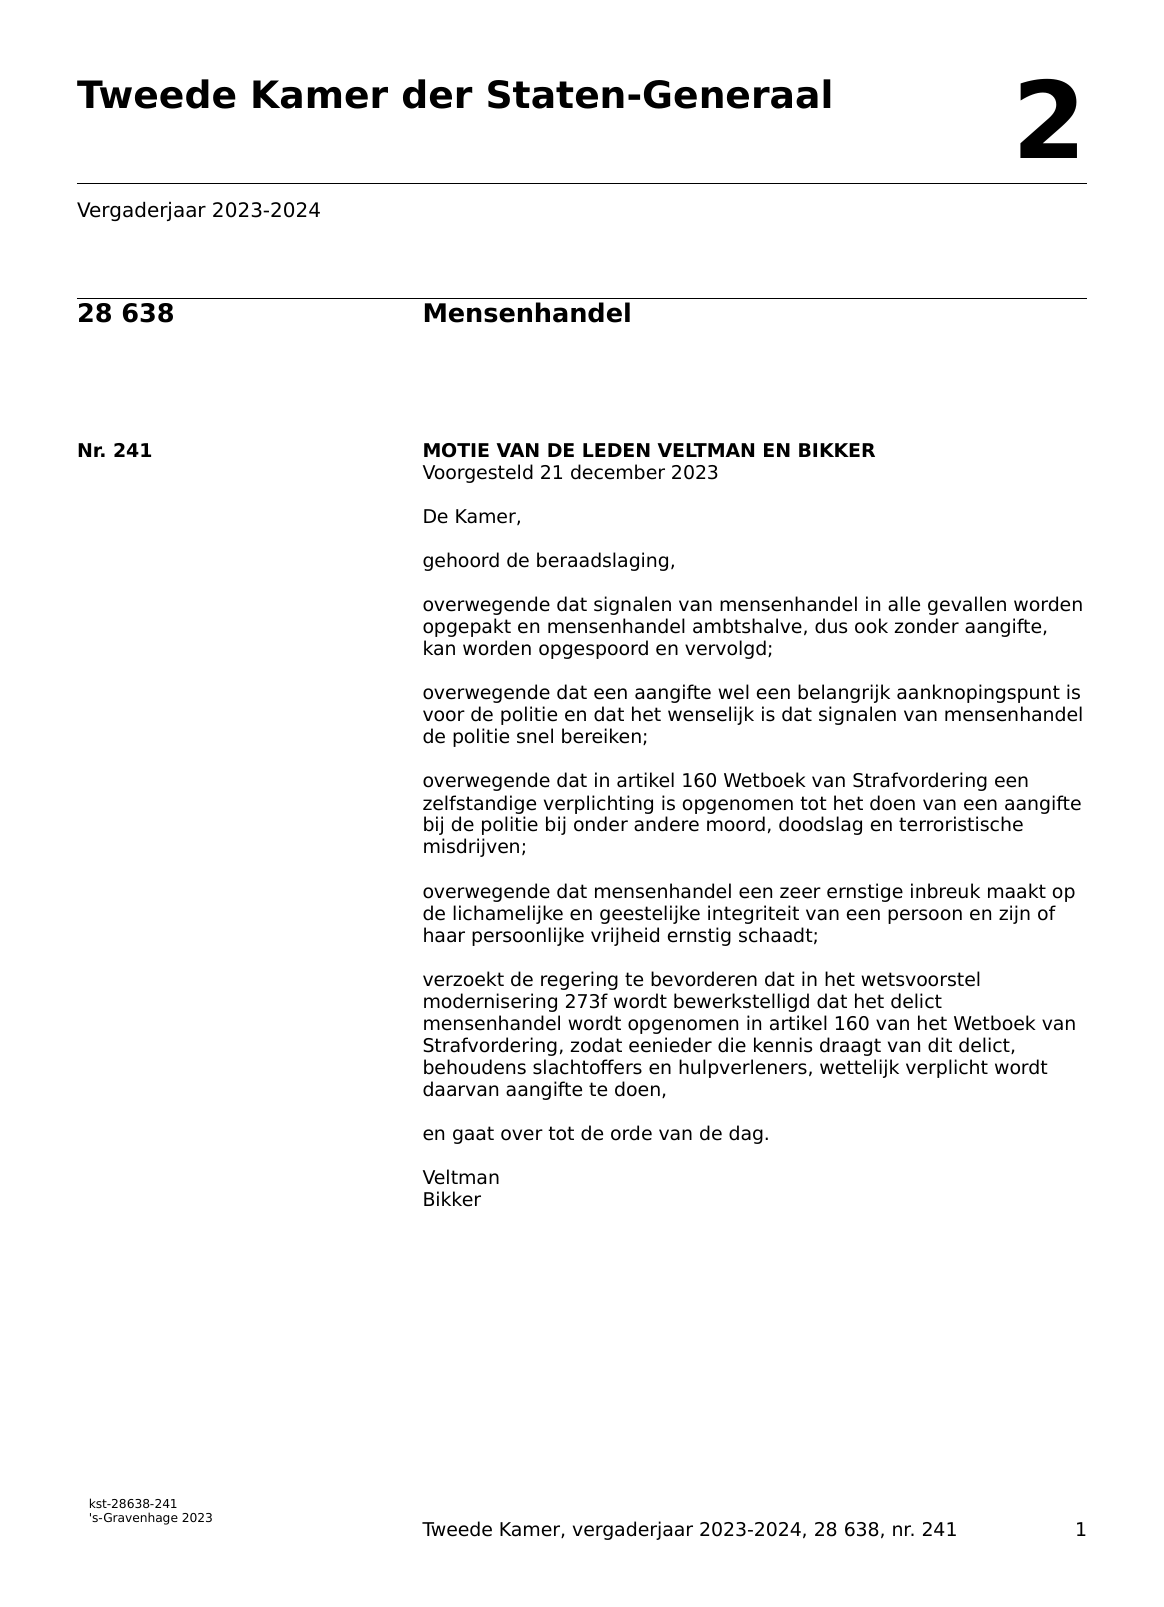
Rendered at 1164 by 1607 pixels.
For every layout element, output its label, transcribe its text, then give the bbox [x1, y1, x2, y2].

text 's-Gravenhage 2023 [88, 1511, 323, 1525]
text overwegende dat signalen van mensenhandel in alle gevallen worden opgepakt en mensenhandel ambtshalve, dus ook zonder aangifte, kan worden opgespoord en vervolgd; [422, 594, 1087, 660]
text overwegende dat een aangifte wel een belangrijk aanknopingspunt is voor de politie en dat het wenselijk is dat signalen van mensenhandel de politie snel bereiken; [422, 682, 1087, 748]
subtitle Nr. 241 MOTIE VAN DE LEDEN VELTMAN EN BIKKER [77, 440, 1087, 462]
text overwegende dat in artikel 160 Wetboek van Strafvordering een zelfstandige verplichting is opgenomen tot het doen van een aangifte bij de politie bij onder andere moord, doodslag en terroristische misdrijven; [422, 770, 1087, 858]
text gehoord de beraadslaging, [422, 550, 1087, 572]
text overwegende dat mensenhandel een zeer ernstige inbreuk maakt op de lichamelijke en geestelijke integriteit van een persoon en zijn of haar persoonlijke vrijheid ernstig schaadt; [422, 881, 1087, 946]
text Veltman [422, 1167, 1087, 1189]
subtitle 28 638 Mensenhandel [77, 299, 1087, 329]
text kst-28638-241 [88, 1497, 323, 1511]
text verzoekt de regering te bevorderen dat in het wetsvoorstel modernisering 273f wordt bewerkstelligd dat het delict mensenhandel wordt opgenomen in artikel 160 van het Wetboek van Strafvordering, zodat eenieder die kennis draagt van dit delict, behoudens slachtoffers en hulpverleners, wettelijk verplicht wordt daarvan aangifte te doen, [422, 969, 1087, 1101]
text Bikker [422, 1189, 1087, 1211]
table_header Tweede Kamer der Staten-Generaal [77, 59, 886, 183]
table_header 2 [886, 59, 1087, 183]
text Voorgesteld 21 december 2023 [422, 462, 1087, 484]
text en gaat over tot de orde van de dag. [422, 1123, 1087, 1145]
text De Kamer, [422, 506, 1087, 528]
table_cell Vergaderjaar 2023-2024 [77, 184, 1087, 298]
